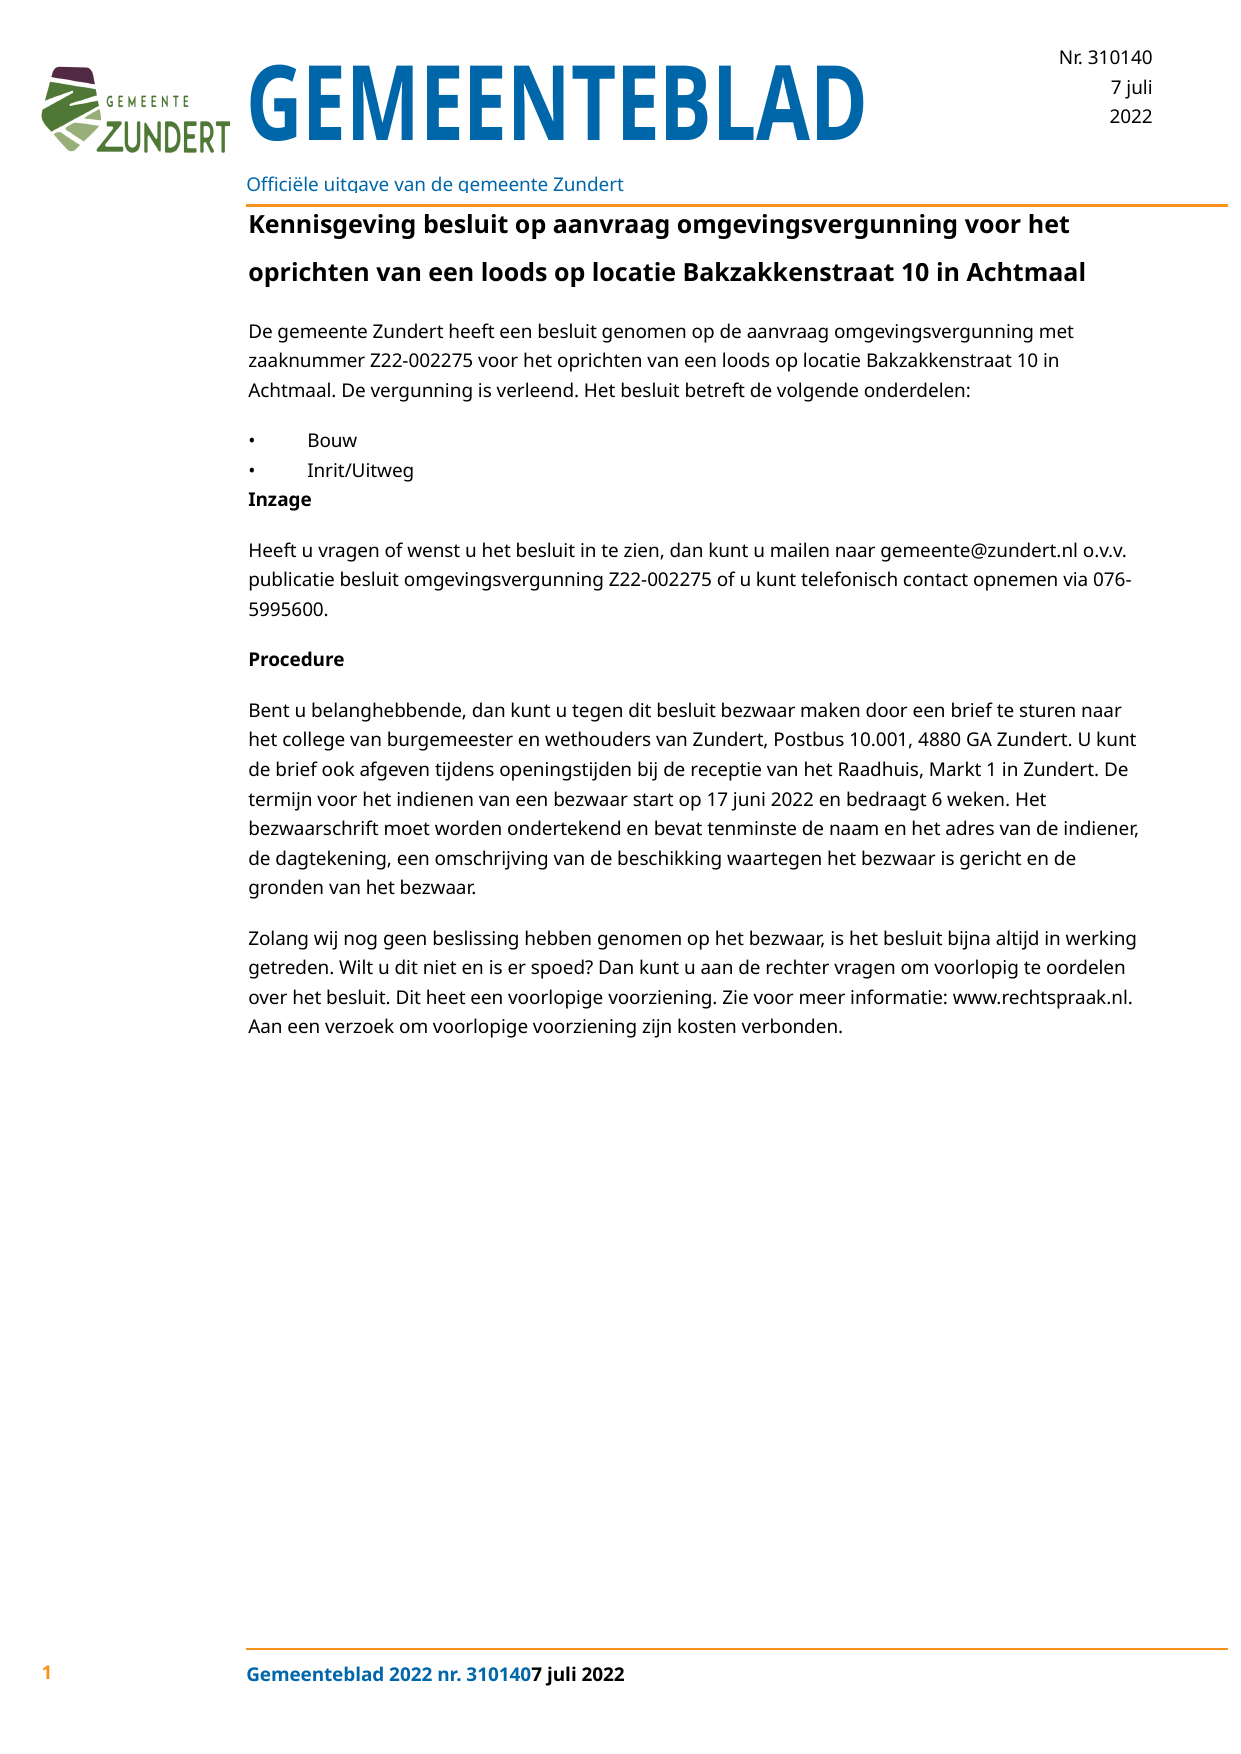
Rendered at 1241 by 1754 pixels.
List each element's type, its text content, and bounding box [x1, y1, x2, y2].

text Heeft u vragen of wenst u het besluit in te zien, dan kunt u mailen naar gemeente@zundert.nl o.v.v. publicatie besluit omgevingsvergunning Z22-002275 of u kunt telefonisch contact opnemen via 076-5995600. [248, 537, 1152, 622]
list Inrit/Uitweg [248, 457, 1152, 483]
text Procedure [248, 647, 1152, 672]
picture [41, 47, 231, 172]
text Inzage [248, 487, 1152, 512]
text Bent u belanghebbende, dan kunt u tegen dit besluit bezwaar maken door een brief te sturen naar het college van burgemeester en wethouders van Zundert, Postbus 10.001, 4880 GA Zundert. U kunt de brief ook afgeven tijdens openingstijden bij de receptie van het Raadhuis, Markt 1 in Zundert. De termijn voor het indienen van een bezwaar start op 17 juni 2022 en bedraagt 6 weken. Het bezwaarschrift moet worden ondertekend en bevat tenminste de naam en het adres van de indiener, de dagtekening, een omschrijving van de beschikking waartegen het bezwaar is gericht en de gronden van het bezwaar. [248, 697, 1152, 900]
text Kennisgeving besluit op aanvraag omgevingsvergunning voor het oprichten van een loods op locatie Bakzakkenstraat 10 in Achtmaal [248, 207, 1152, 288]
text Zolang wij nog geen beslissing hebben genomen op het bezwaar, is het besluit bijna altijd in werking getreden. Wilt u dit niet en is er spoed? Dan kunt u aan de rechter vragen om voorlopig te oordelen over het besluit. Dit heet een voorlopige voorziening. Zie voor meer informatie: www.rechtspraak.nl. Aan een verzoek om voorlopige voorziening zijn kosten verbonden. [248, 925, 1152, 1039]
list Bouw [248, 427, 1152, 453]
text De gemeente Zundert heeft een besluit genomen op de aanvraag omgevingsvergunning met zaaknummer Z22-002275 voor het oprichten van een loods op locatie Bakzakkenstraat 10 in Achtmaal. De vergunning is verleend. Het besluit betreft de volgende onderdelen: [248, 318, 1152, 403]
